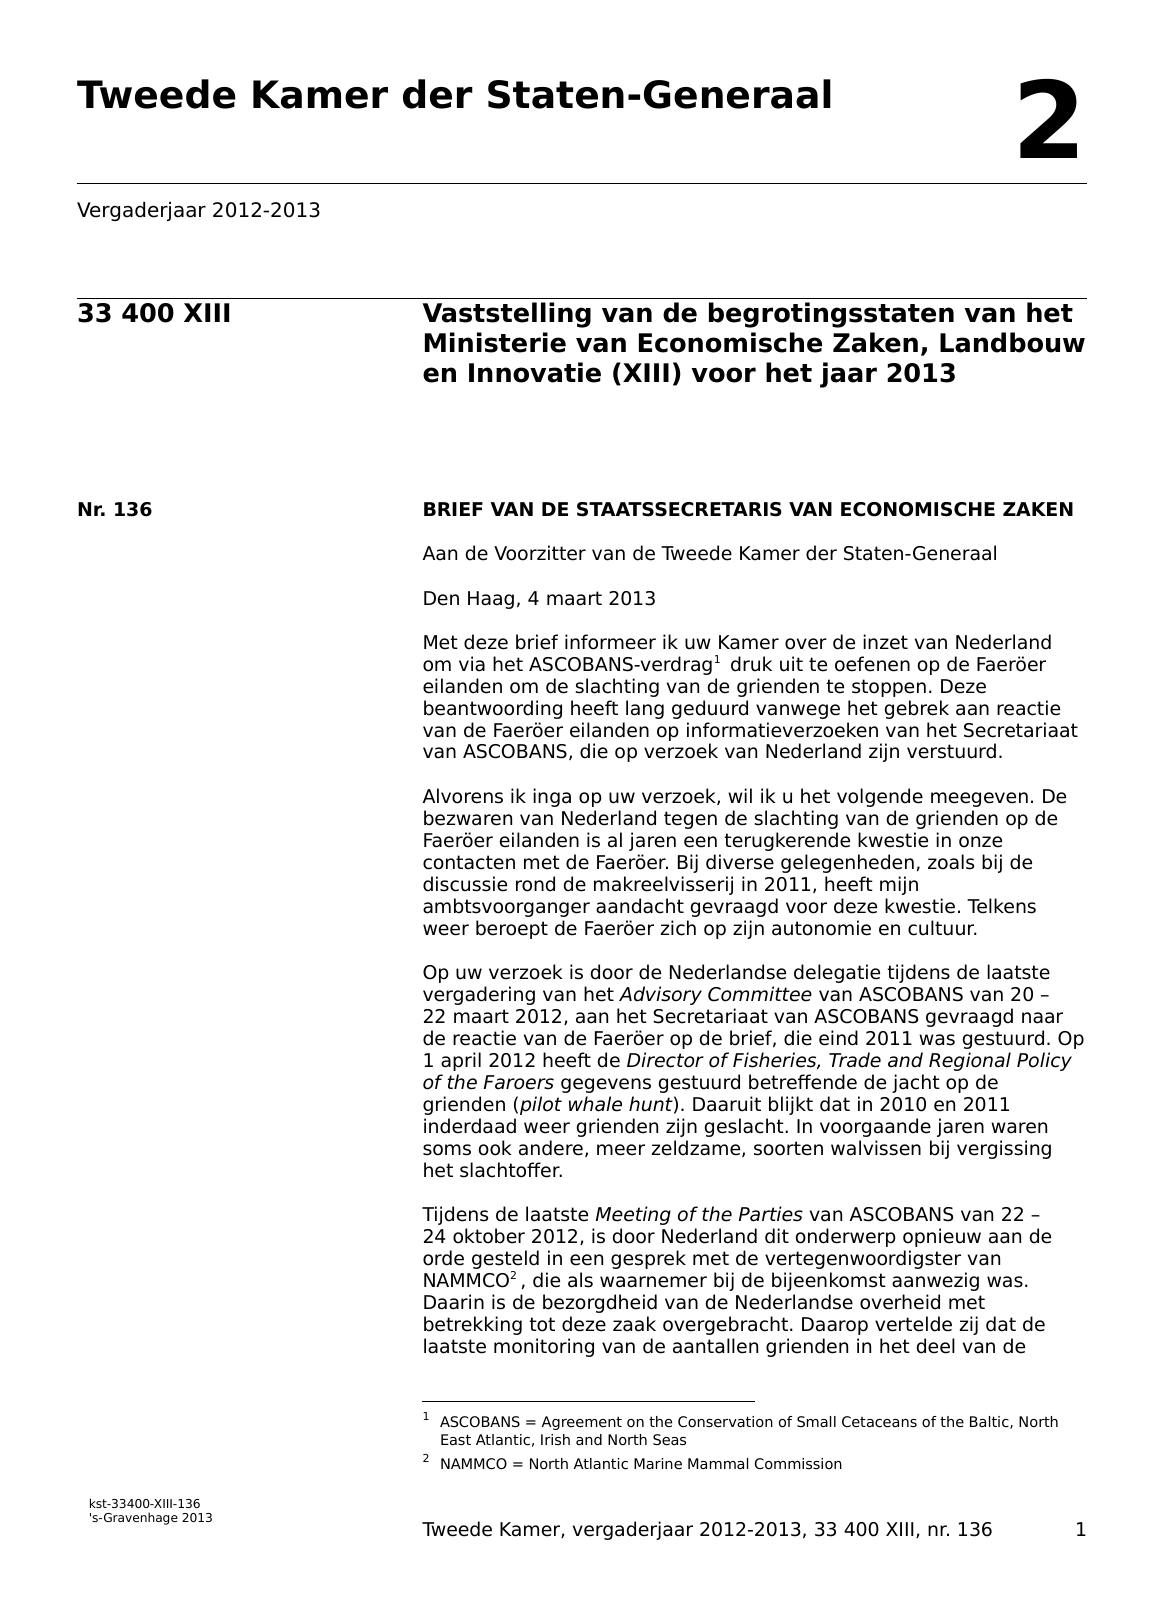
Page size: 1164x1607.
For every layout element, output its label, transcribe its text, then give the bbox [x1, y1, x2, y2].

table_header Tweede Kamer der Staten-Generaal [77, 59, 886, 183]
subtitle 33 400 XIII Vaststelling van de begrotingsstaten van het Ministerie van Economische Zaken, Landbouw en Innovatie (XIII) voor het jaar 2013 [77, 299, 1087, 388]
text Tijdens de laatste Meeting of the Parties van ASCOBANS van 22 – 24 oktober 2012, is door Nederland dit onderwerp opnieuw aan de orde gesteld in een gesprek met de vertegenwoordigster van NAMMCO, die als waarnemer bij de bijeenkomst aanwezig was. Daarin is de bezorgdheid van de Nederlandse overheid met betrekking tot deze zaak overgebracht. Daarop vertelde zij dat de laatste monitoring van de aantallen grienden in het deel van de [422, 1204, 1087, 1357]
text NAMMCO = North Atlantic Marine Mammal Commission [422, 1452, 1087, 1474]
text 's-Gravenhage 2013 [88, 1511, 323, 1525]
table_header 2 [886, 59, 1087, 183]
text Op uw verzoek is door de Nederlandse delegatie tijdens de laatste vergadering van het Advisory Committee van ASCOBANS van 20 – 22 maart 2012, aan het Secretariaat van ASCOBANS gevraagd naar de reactie van de Faeröer op de brief, die eind 2011 was gestuurd. Op 1 april 2012 heeft de Director of Fisheries, Trade and Regional Policy of the Faroers gegevens gestuurd betreffende de jacht op de grienden (pilot whale hunt). Daaruit blijkt dat in 2010 en 2011 inderdaad weer grienden zijn geslacht. In voorgaande jaren waren soms ook andere, meer zeldzame, soorten walvissen bij vergissing het slachtoffer. [422, 962, 1087, 1181]
text Aan de Voorzitter van de Tweede Kamer der Staten-Generaal [422, 543, 1087, 565]
text Den Haag, 4 maart 2013 [422, 587, 1087, 609]
text Met deze brief informeer ik uw Kamer over de inzet van Nederland om via het ASCOBANS-verdrag druk uit te oefenen op de Faeröer eilanden om de slachting van de grienden te stoppen. Deze beantwoording heeft lang geduurd vanwege het gebrek aan reactie van de Faeröer eilanden op informatieverzoeken van het Secretariaat van ASCOBANS, die op verzoek van Nederland zijn verstuurd. [422, 632, 1087, 763]
text ASCOBANS = Agreement on the Conservation of Small Cetaceans of the Baltic, North East Atlantic, Irish and North Seas [422, 1410, 1087, 1449]
subtitle Nr. 136 BRIEF VAN DE STAATSSECRETARIS VAN ECONOMISCHE ZAKEN [77, 499, 1087, 521]
text Alvorens ik inga op uw verzoek, wil ik u het volgende meegeven. De bezwaren van Nederland tegen de slachting van de grienden op de Faeröer eilanden is al jaren een terugkerende kwestie in onze contacten met de Faeröer. Bij diverse gelegenheden, zoals bij de discussie rond de makreelvisserij in 2011, heeft mijn ambtsvoorganger aandacht gevraagd voor deze kwestie. Telkens weer beroept de Faeröer zich op zijn autonomie en cultuur. [422, 786, 1087, 939]
text kst-33400-XIII-136 [88, 1497, 323, 1511]
table_cell Vergaderjaar 2012-2013 [77, 184, 1087, 298]
